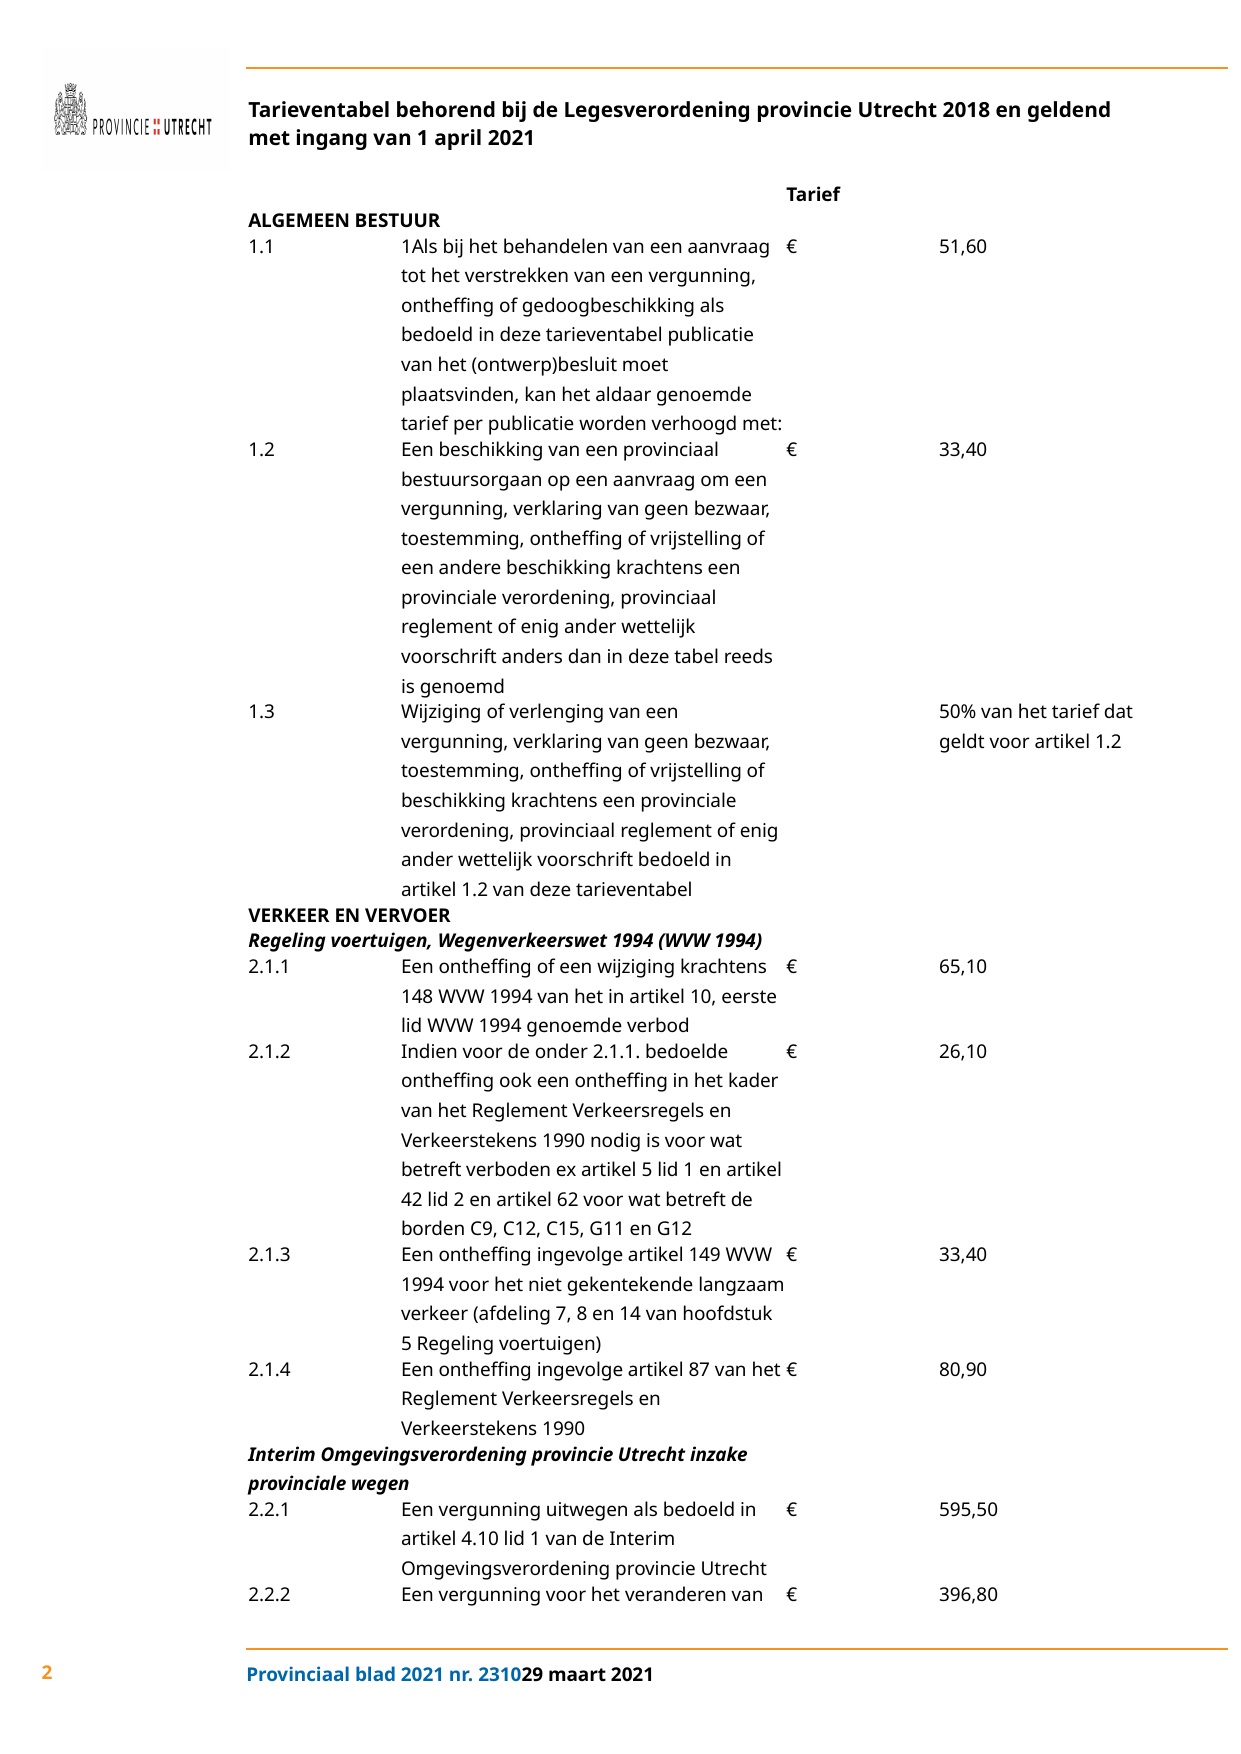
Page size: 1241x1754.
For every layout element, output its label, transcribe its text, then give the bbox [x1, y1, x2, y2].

table_cell [786, 902, 939, 927]
table_cell 33,40 [939, 1241, 1152, 1356]
table_cell Een ontheffing of een wijziging krachtens 148 WVW 1994 van het in artikel 10, eerste lid WVW 1994 genoemde verbod [401, 953, 786, 1038]
table_cell VERKEER EN VERVOER [248, 902, 786, 927]
table_cell [786, 207, 939, 233]
table_cell 2.2.1 [248, 1496, 401, 1581]
table_cell 26,10 [939, 1038, 1152, 1241]
table_header [248, 181, 401, 207]
table_cell 51,60 [939, 233, 1152, 436]
table_cell 80,90 [939, 1356, 1152, 1441]
table_cell Interim Omgevingsverordening provincie Utrecht inzake provinciale wegen [248, 1441, 786, 1496]
table_cell Een ontheffing ingevolge artikel 87 van het Reglement Verkeersregels en Verkeerstekens 1990 [401, 1356, 786, 1441]
table_cell Indien voor de onder 2.1.1. bedoelde ontheffing ook een ontheffing in het kader van het Reglement Verkeersregels en Verkeerstekens 1990 nodig is voor wat betreft verboden ex artikel 5 lid 1 en artikel 42 lid 2 en artikel 62 voor wat betreft de borden C9, C12, C15, G11 en G12 [401, 1038, 786, 1241]
table_cell [939, 1441, 1152, 1496]
table_cell € [786, 1356, 939, 1441]
table_cell € [786, 1581, 939, 1607]
table_cell € [786, 953, 939, 1038]
table_cell 1.3 [248, 699, 401, 902]
table_cell [786, 699, 939, 902]
table_cell 396,80 [939, 1581, 1152, 1607]
table_cell € [786, 436, 939, 698]
table_cell [939, 207, 1152, 233]
table_cell 65,10 [939, 953, 1152, 1038]
picture [41, 47, 231, 172]
table_cell [939, 902, 1152, 927]
table_cell Regeling voertuigen, Wegenverkeerswet 1994 (WVW 1994) [248, 928, 786, 953]
table_cell [786, 1441, 939, 1496]
table_cell ALGEMEEN BESTUUR [248, 207, 786, 233]
table_cell Wijziging of verlenging van een vergunning, verklaring van geen bezwaar, toestemming, ontheffing of vrijstelling of beschikking krachtens een provinciale verordening, provinciaal reglement of enig ander wettelijk voorschrift bedoeld in artikel 1.2 van deze tarieventabel [401, 699, 786, 902]
table_cell Een vergunning uitwegen als bedoeld in artikel 4.10 lid 1 van de Interim Omgevingsverordening provincie Utrecht [401, 1496, 786, 1581]
table_cell € [786, 1241, 939, 1356]
table_cell 1Als bij het behandelen van een aanvraag tot het verstrekken van een vergunning, ontheffing of gedoogbeschikking als bedoeld in deze tarieventabel publicatie van het (ontwerp)besluit moet plaatsvinden, kan het aldaar genoemde tarief per publicatie worden verhoogd met: [401, 233, 786, 436]
table_header Tarief [786, 181, 1152, 207]
table_cell € [786, 233, 939, 436]
table_header [401, 181, 786, 207]
table_cell € [786, 1496, 939, 1581]
table_cell 2.2.2 [248, 1581, 401, 1607]
table_cell € [786, 1038, 939, 1241]
table_cell 33,40 [939, 436, 1152, 698]
table_cell 2.1.4 [248, 1356, 401, 1441]
table_cell [939, 928, 1152, 953]
table_cell 1.1 [248, 233, 401, 436]
table_cell Een ontheffing ingevolge artikel 149 WVW 1994 voor het niet gekentekende langzaam verkeer (afdeling 7, 8 en 14 van hoofdstuk 5 Regeling voertuigen) [401, 1241, 786, 1356]
table_cell 2.1.2 [248, 1038, 401, 1241]
table_cell Een vergunning voor het veranderen van [401, 1581, 786, 1607]
text Tarieventabel behorend bij de Legesverordening provincie Utrecht 2018 en geldend met ingang van 1 april 2021 [248, 95, 1152, 152]
table_cell 595,50 [939, 1496, 1152, 1581]
table_cell 1.2 [248, 436, 401, 698]
table_cell 2.1.3 [248, 1241, 401, 1356]
table_cell [786, 928, 939, 953]
table_cell 2.1.1 [248, 953, 401, 1038]
table_cell 50% van het tarief dat geldt voor artikel 1.2 [939, 699, 1152, 902]
table_cell Een beschikking van een provinciaal bestuursorgaan op een aanvraag om een vergunning, verklaring van geen bezwaar, toestemming, ontheffing of vrijstelling of een andere beschikking krachtens een provinciale verordening, provinciaal reglement of enig ander wettelijk voorschrift anders dan in deze tabel reeds is genoemd [401, 436, 786, 698]
